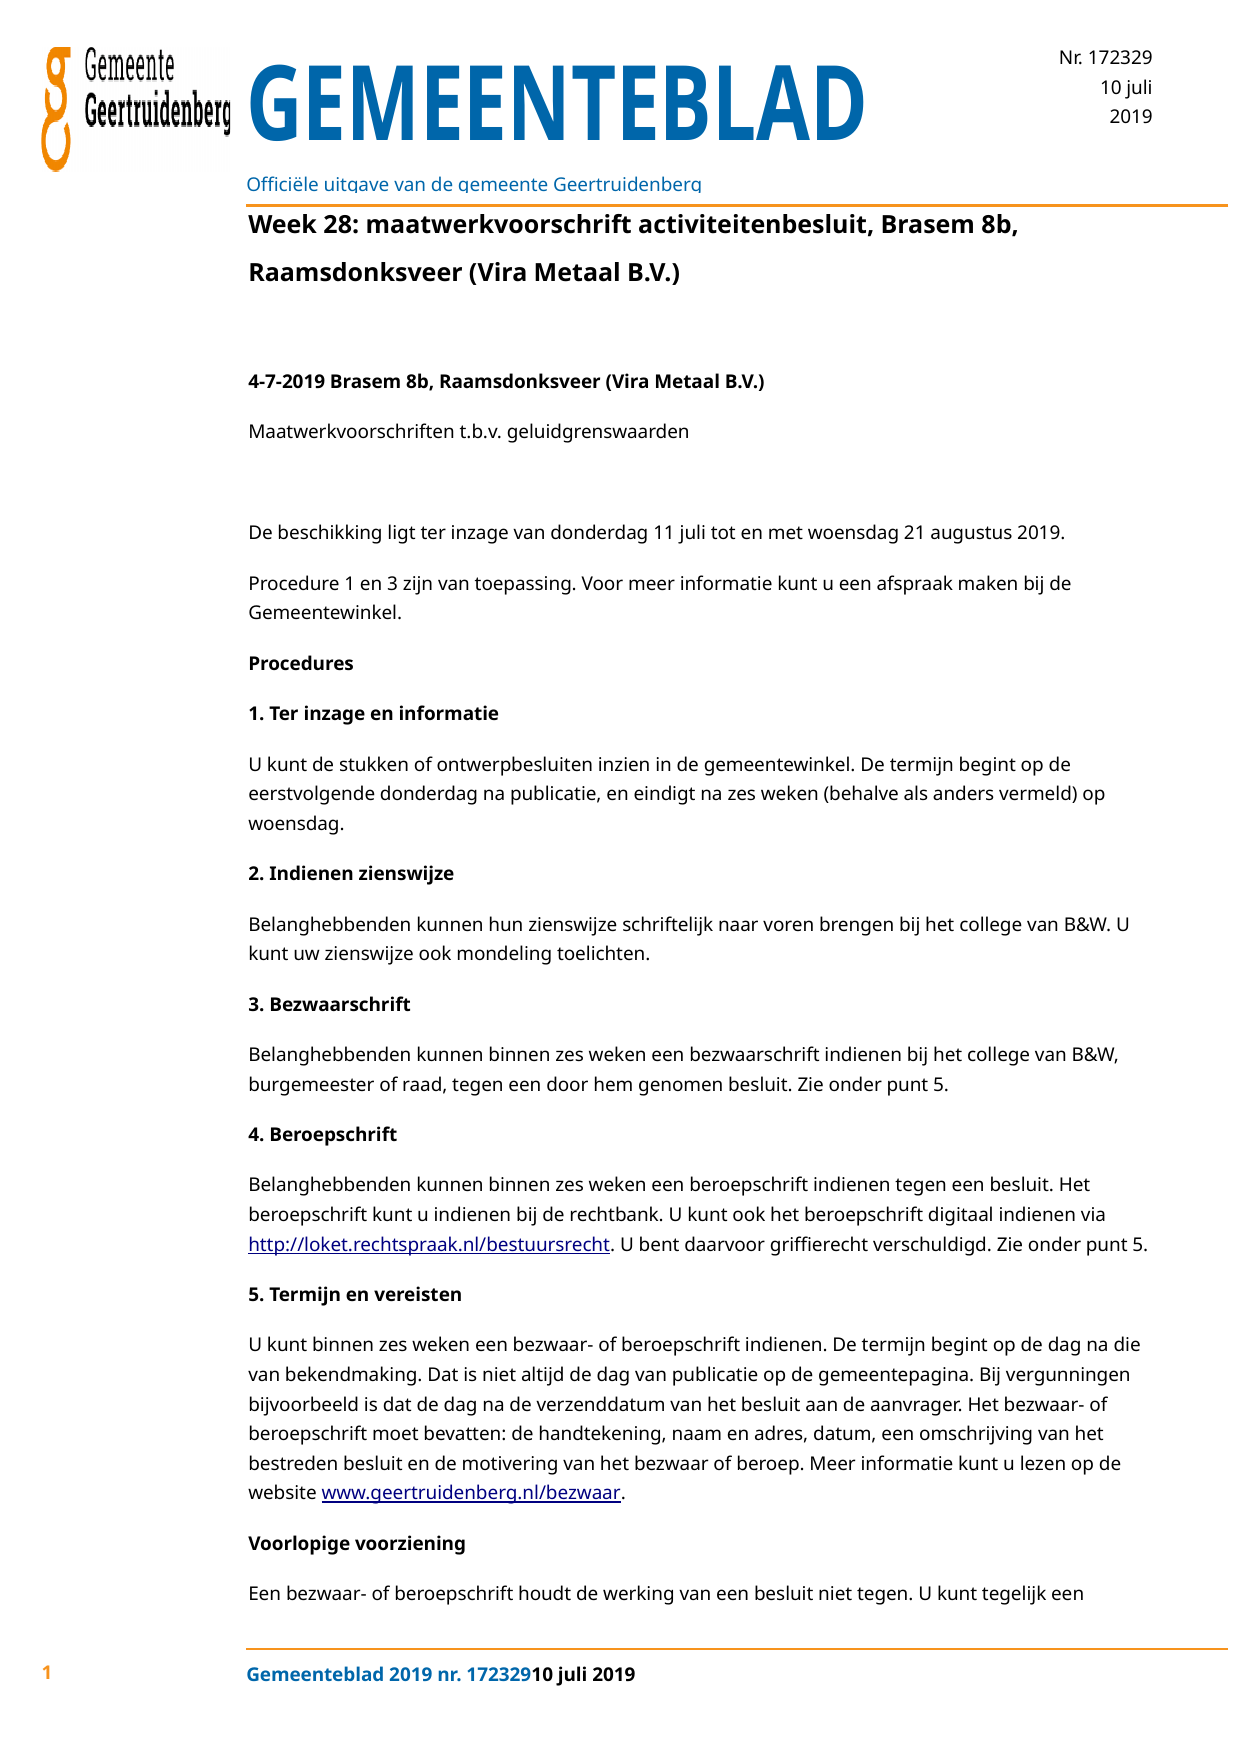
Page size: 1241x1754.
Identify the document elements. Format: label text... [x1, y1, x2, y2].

text Week 28: maatwerkvoorschrift activiteitenbesluit, Brasem 8b, Raamsdonksveer (Vira Metaal B.V.) [248, 207, 1152, 288]
text Belanghebbenden kunnen binnen zes weken een bezwaarschrift indienen bij het college van B&W, burgemeester of raad, tegen een door hem genomen besluit. Zie onder punt 5. [248, 1041, 1152, 1097]
text 5. Termijn en vereisten [248, 1281, 1152, 1307]
text Belanghebbenden kunnen binnen zes weken een beroepschrift indienen tegen een besluit. Het beroepschrift kunt u indienen bij de rechtbank. U kunt ook het beroepschrift digitaal indienen via http://loket.rechtspraak.nl/bestuursrecht. U bent daarvoor griffierecht verschuldigd. Zie onder punt 5. [248, 1172, 1152, 1257]
text Voorlopige voorziening [248, 1530, 1152, 1556]
text 4-7-2019 Brasem 8b, Raamsdonksveer (Vira Metaal B.V.) [248, 368, 1152, 394]
text 1. Ter inzage en informatie [248, 700, 1152, 726]
text 4. Beroepschrift [248, 1121, 1152, 1147]
picture [41, 47, 231, 172]
text 2. Indienen zienswijze [248, 860, 1152, 886]
text Belanghebbenden kunnen hun zienswijze schriftelijk naar voren brengen bij het college van B&W. U kunt uw zienswijze ook mondeling toelichten. [248, 911, 1152, 966]
text U kunt binnen zes weken een bezwaar- of beroepschrift indienen. De termijn begint op de dag na die van bekendmaking. Dat is niet altijd de dag van publicatie op de gemeentepagina. Bij vergunningen bijvoorbeeld is dat de dag na de verzenddatum van het besluit aan de aanvrager. Het bezwaar- of beroepschrift moet bevatten: de handtekening, naam en adres, datum, een omschrijving van het bestreden besluit en de motivering van het bezwaar of beroep. Meer informatie kunt u lezen op de website www.geertruidenberg.nl/bezwaar. [248, 1332, 1152, 1505]
text Procedures [248, 650, 1152, 676]
text Procedure 1 en 3 zijn van toepassing. Voor meer informatie kunt u een afspraak maken bij de Gemeentewinkel. [248, 570, 1152, 625]
text De beschikking ligt ter inzage van donderdag 11 juli tot en met woensdag 21 augustus 2019. [248, 519, 1152, 545]
text U kunt de stukken of ontwerpbesluiten inzien in de gemeentewinkel. De termijn begint op de eerstvolgende donderdag na publicatie, en eindigt na zes weken (behalve als anders vermeld) op woensdag. [248, 751, 1152, 836]
text Een bezwaar- of beroepschrift houdt de werking van een besluit niet tegen. U kunt tegelijk een [248, 1580, 1152, 1606]
text Maatwerkvoorschriften t.b.v. geluidgrenswaarden [248, 419, 1152, 444]
text 3. Bezwaarschrift [248, 991, 1152, 1017]
